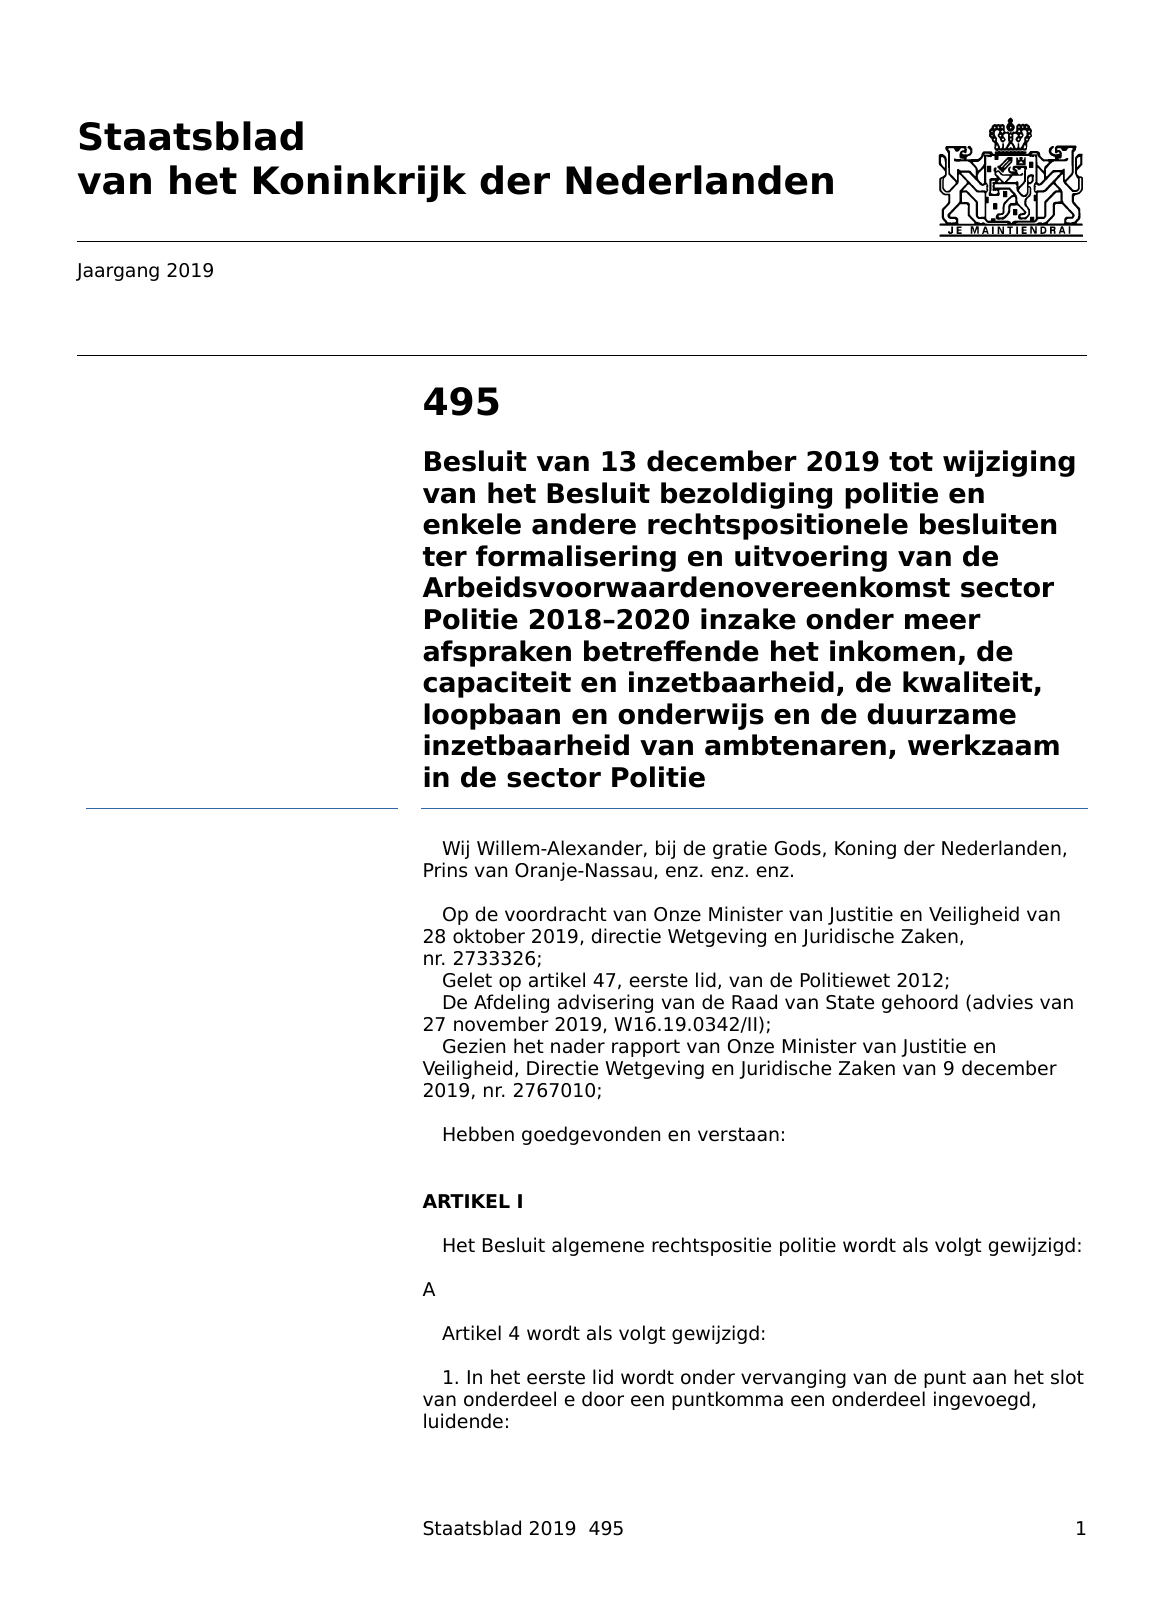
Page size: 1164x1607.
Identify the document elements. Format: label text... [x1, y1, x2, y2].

text 1. In het eerste lid wordt onder vervanging van de punt aan het slot van onderdeel e door een puntkomma een onderdeel ingevoegd, luidende: [422, 1367, 1087, 1433]
text Gezien het nader rapport van Onze Minister van Justitie en Veiligheid, Directie Wetgeving en Juridische Zaken van 9 december 2019, nr. 2767010; [422, 1036, 1087, 1102]
subtitle 495 [422, 381, 1087, 424]
text Op de voordracht van Onze Minister van Justitie en Veiligheid van 28 oktober 2019, directie Wetgeving en Juridische Zaken, nr. 2733326; [422, 904, 1087, 970]
subtitle ARTIKEL I [422, 1191, 1087, 1213]
table_header [886, 100, 1087, 241]
text Wij Willem-Alexander, bij de gratie Gods, Koning der Nederlanden, Prins van Oranje-Nassau, enz. enz. enz. [422, 838, 1087, 882]
text A [422, 1279, 1087, 1301]
text De Afdeling advisering van de Raad van State gehoord (advies van 27 november 2019, W16.19.0342/II); [422, 992, 1087, 1036]
picture [936, 115, 1087, 240]
text Besluit van 13 december 2019 tot wijziging van het Besluit bezoldiging politie en enkele andere rechtspositionele besluiten ter formalisering en uitvoering van de Arbeidsvoorwaardenovereenkomst sector Politie 2018–2020 inzake onder meer afspraken betreffende het inkomen, de capaciteit en inzetbaarheid, de kwaliteit, loopbaan en onderwijs en de duurzame inzetbaarheid van ambtenaren, werkzaam in de sector Politie [422, 447, 1087, 794]
text Artikel 4 wordt als volgt gewijzigd: [422, 1323, 1087, 1345]
text Het Besluit algemene rechtspositie politie wordt als volgt gewijzigd: [422, 1235, 1087, 1257]
table_header Staatsblad van het Koninkrijk der Nederlanden [77, 100, 886, 241]
table_cell Jaargang 2019 [77, 242, 1087, 355]
text Hebben goedgevonden en verstaan: [422, 1124, 1087, 1146]
text Gelet op artikel 47, eerste lid, van de Politiewet 2012; [422, 970, 1087, 992]
